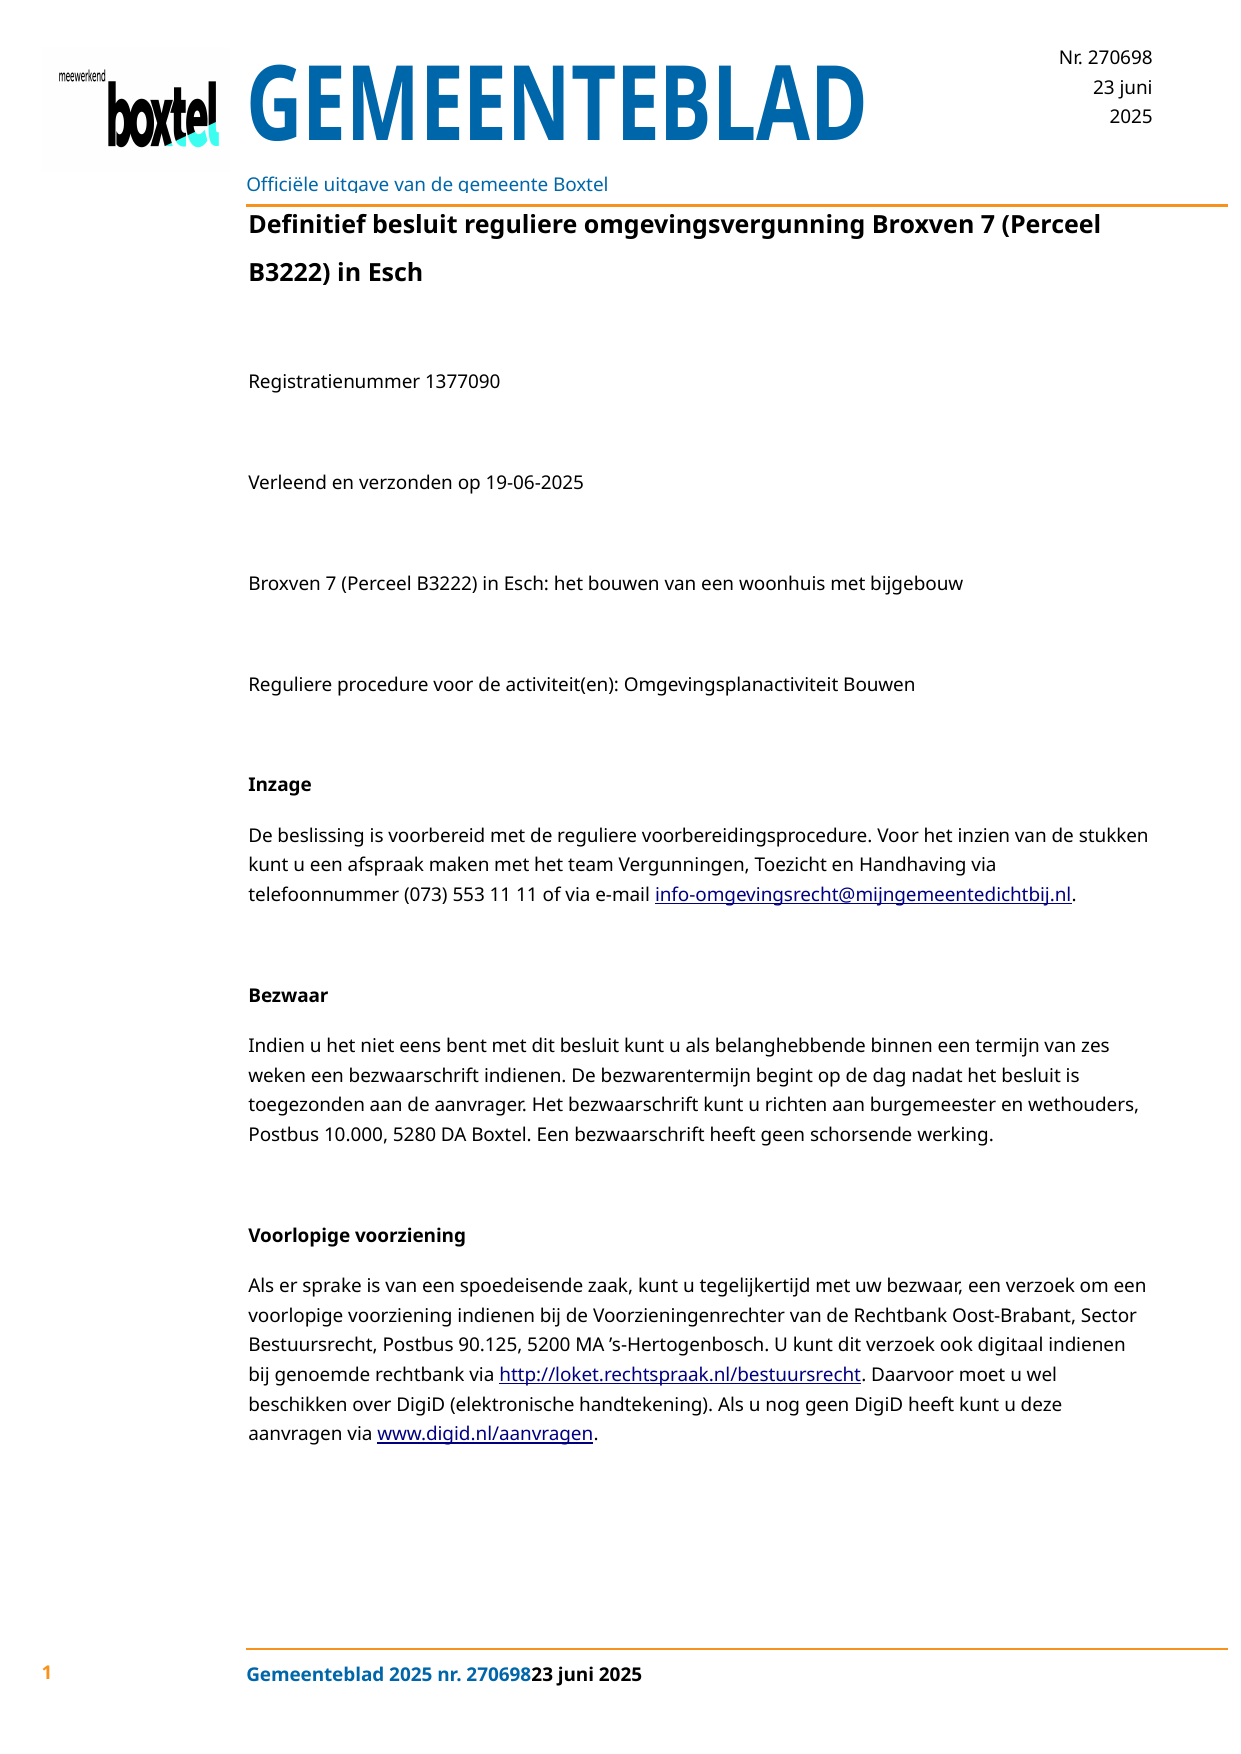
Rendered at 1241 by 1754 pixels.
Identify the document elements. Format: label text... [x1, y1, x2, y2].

text Inzage [248, 772, 1152, 797]
text Registratienummer 1377090 [248, 368, 1152, 394]
text Definitief besluit reguliere omgevingsvergunning Broxven 7 (Perceel B3222) in Esch [248, 207, 1152, 288]
text Als er sprake is van een spoedeisende zaak, kunt u tegelijkertijd met uw bezwaar, een verzoek om een voorlopige voorziening indienen bij de Voorzieningenrechter van de Rechtbank Oost-Brabant, Sector Bestuursrecht, Postbus 90.125, 5200 MA ’s-Hertogenbosch. U kunt dit verzoek ook digitaal indienen bij genoemde rechtbank via http://loket.rechtspraak.nl/bestuursrecht. Daarvoor moet u wel beschikken over DigiD (elektronische handtekening). Als u nog geen DigiD heeft kunt u deze aanvragen via www.digid.nl/aanvragen. [248, 1272, 1152, 1446]
text Indien u het niet eens bent met dit besluit kunt u als belanghebbende binnen een termijn van zes weken een bezwaarschrift indienen. De bezwarentermijn begint op de dag nadat het besluit is toegezonden aan de aanvrager. Het bezwaarschrift kunt u richten aan burgemeester en wethouders, Postbus 10.000, 5280 DA Boxtel. Een bezwaarschrift heeft geen schorsende werking. [248, 1032, 1152, 1147]
picture [41, 47, 231, 172]
text Voorlopige voorziening [248, 1222, 1152, 1248]
text Bezwaar [248, 982, 1152, 1008]
text Verleend en verzonden op 19-06-2025 [248, 469, 1152, 495]
text Broxven 7 (Perceel B3222) in Esch: het bouwen van een woonhuis met bijgebouw [248, 570, 1152, 596]
text Reguliere procedure voor de activiteit(en): Omgevingsplanactiviteit Bouwen [248, 671, 1152, 697]
text De beslissing is voorbereid met de reguliere voorbereidingsprocedure. Voor het inzien van de stukken kunt u een afspraak maken met het team Vergunningen, Toezicht en Handhaving via telefoonnummer (073) 553 11 11 of via e-mail info-omgevingsrecht@mijngemeentedichtbij.nl. [248, 822, 1152, 907]
